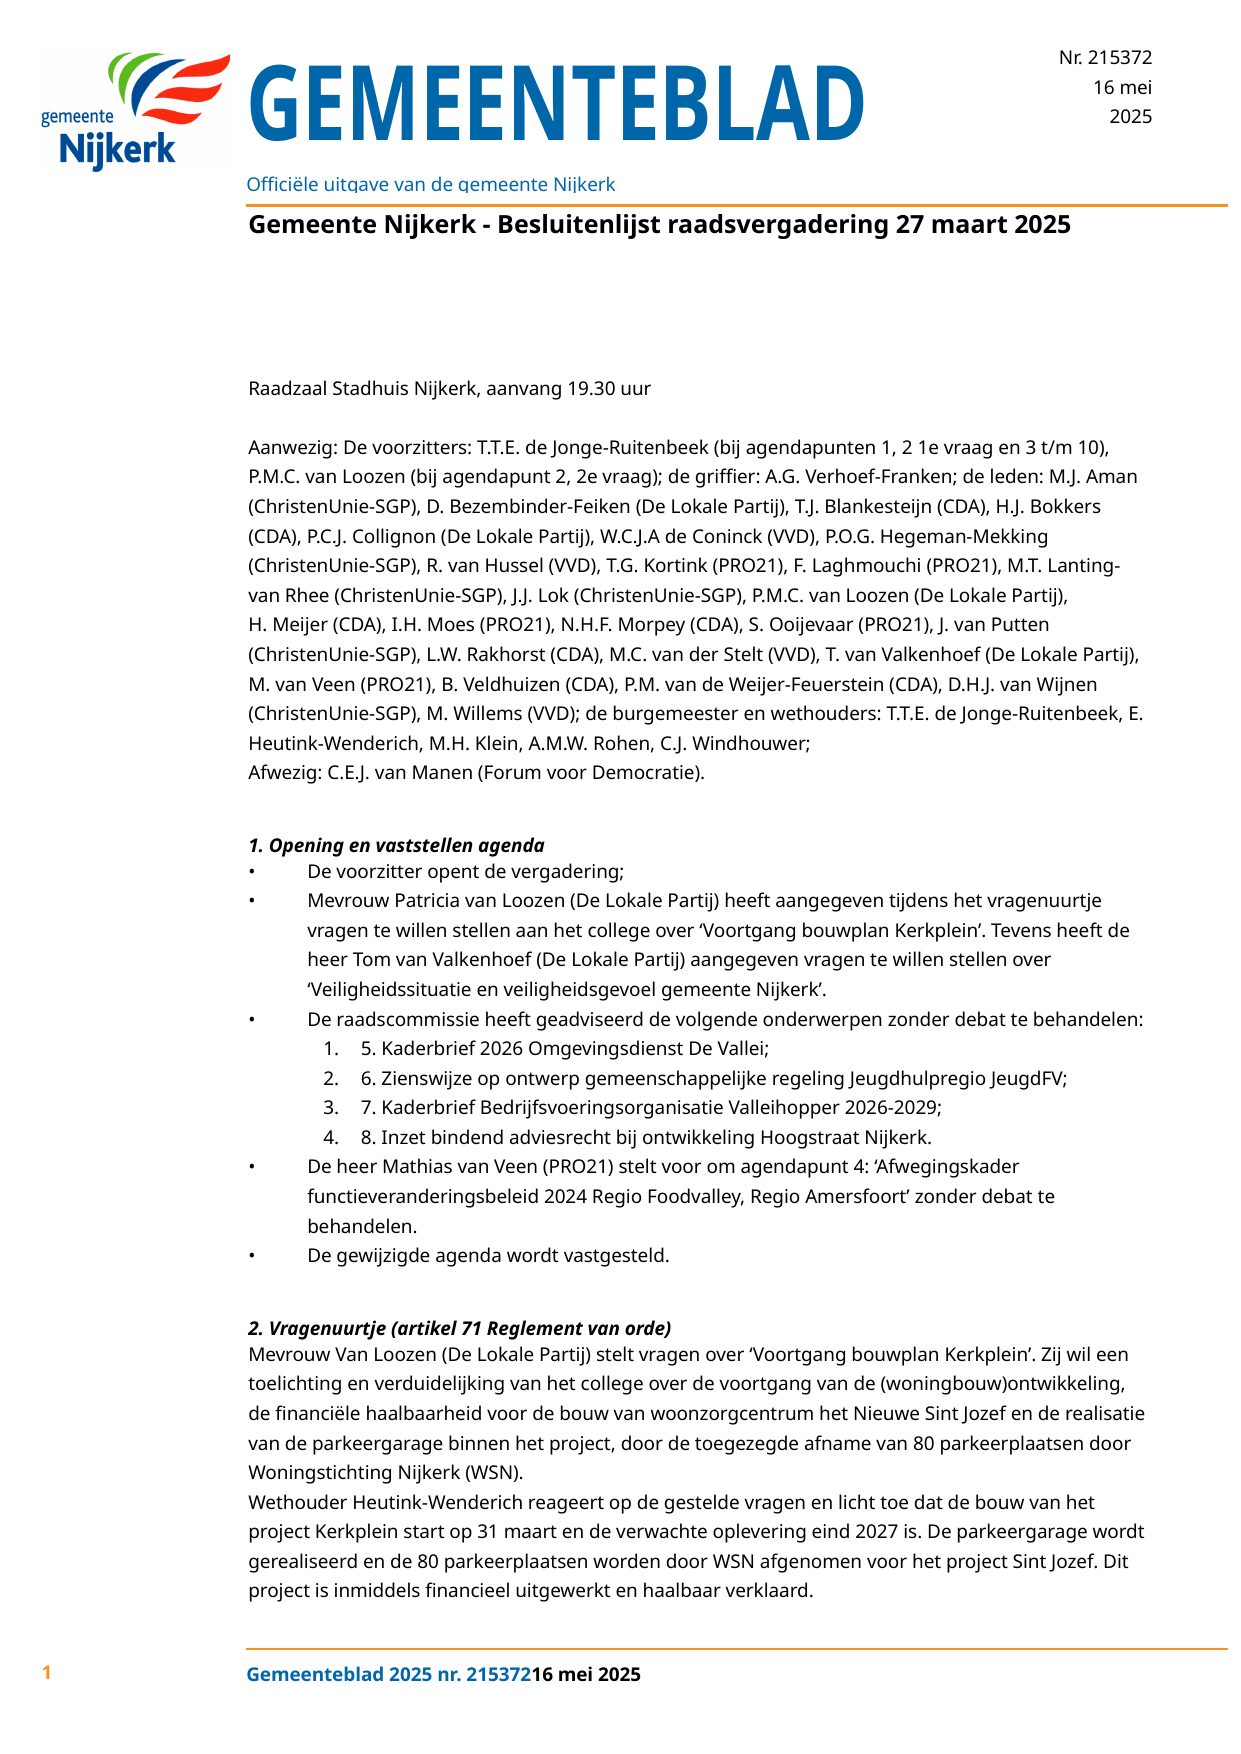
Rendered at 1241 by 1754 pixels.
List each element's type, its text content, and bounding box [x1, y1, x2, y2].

text Mevrouw Van Loozen (De Lokale Partij) stelt vragen over ‘Voortgang bouwplan Kerkplein’. Zij wil een toelichting en verduidelijking van het college over de voortgang van de (woningbouw)ontwikkeling, de financiële haalbaarheid voor de bouw van woonzorgcentrum het Nieuwe Sint Jozef en de realisatie van de parkeergarage binnen het project, door de toegezegde afname van 80 parkeerplaatsen door Woningstichting Nijkerk (WSN). [248, 1341, 1152, 1485]
text Gemeente Nijkerk - Besluitenlijst raadsvergadering 27 maart 2025 [248, 207, 1152, 241]
list De gewijzigde agenda wordt vastgesteld. [248, 1242, 1152, 1268]
text Raadzaal Stadhuis Nijkerk, aanvang 19.30 uur [248, 375, 1152, 401]
list Mevrouw Patricia van Loozen (De Lokale Partij) heeft aangegeven tijdens het vragenuurtje vragen te willen stellen aan het college over ‘Voortgang bouwplan Kerkplein’. Tevens heeft de heer Tom van Valkenhoef (De Lokale Partij) aangegeven vragen te willen stellen over ‘Veiligheidssituatie en veiligheidsgevoel gemeente Nijkerk’. [248, 887, 1152, 1002]
list 8. Inzet bindend adviesrecht bij ontwikkeling Hoogstraat Nijkerk. [323, 1124, 1152, 1150]
list De heer Mathias van Veen (PRO21) stelt voor om agendapunt 4: ‘Afwegingskader functieveranderingsbeleid 2024 Regio Foodvalley, Regio Amersfoort’ zonder debat te behandelen. [248, 1154, 1152, 1239]
list 6. Zienswijze op ontwerp gemeenschappelijke regeling Jeugdhulpregio JeugdFV; [323, 1065, 1152, 1091]
text 2. Vragenuurtje (artikel 71 Reglement van orde) [248, 1315, 1152, 1341]
list 5. Kaderbrief 2026 Omgevingsdienst De Vallei; [323, 1035, 1152, 1061]
text Wethouder Heutink-Wenderich reageert op de gestelde vragen en licht toe dat de bouw van het project Kerkplein start op 31 maart en de verwachte oplevering eind 2027 is. De parkeergarage wordt gerealiseerd en de 80 parkeerplaatsen worden door WSN afgenomen voor het project Sint Jozef. Dit project is inmiddels financieel uitgewerkt en haalbaar verklaard. [248, 1489, 1152, 1603]
text 1. Opening en vaststellen agenda [248, 832, 1152, 858]
picture [41, 47, 231, 172]
text Afwezig: C.E.J. van Manen (Forum voor Democratie). [248, 759, 1152, 785]
list 7. Kaderbrief Bedrijfsvoeringsorganisatie Valleihopper 2026-2029; [323, 1094, 1152, 1120]
text H. Meijer (CDA), I.H. Moes (PRO21), N.H.F. Morpey (CDA), S. Ooijevaar (PRO21), J. van Putten (ChristenUnie-SGP), L.W. Rakhorst (CDA), M.C. van der Stelt (VVD), T. van Valkenhoef (De Lokale Partij), M. van Veen (PRO21), B. Veldhuizen (CDA), P.M. van de Weijer-Feuerstein (CDA), D.H.J. van Wijnen (ChristenUnie-SGP), M. Willems (VVD); de burgemeester en wethouders: T.T.E. de Jonge-Ruitenbeek, E. Heutink-Wenderich, M.H. Klein, A.M.W. Rohen, C.J. Windhouwer; [248, 612, 1152, 756]
text Aanwezig: De voorzitters: T.T.E. de Jonge-Ruitenbeek (bij agendapunten 1, 2 1e vraag en 3 t/m 10), P.M.C. van Loozen (bij agendapunt 2, 2e vraag); de griffier: A.G. Verhoef-Franken; de leden: M.J. Aman (ChristenUnie-SGP), D. Bezembinder-Feiken (De Lokale Partij), T.J. Blankesteijn (CDA), H.J. Bokkers (CDA), P.C.J. Collignon (De Lokale Partij), W.C.J.A de Coninck (VVD), P.O.G. Hegeman-Mekking (ChristenUnie-SGP), R. van Hussel (VVD), T.G. Kortink (PRO21), F. Laghmouchi (PRO21), M.T. Lanting-van Rhee (ChristenUnie-SGP), J.J. Lok (ChristenUnie-SGP), P.M.C. van Loozen (De Lokale Partij), [248, 434, 1152, 608]
list De voorzitter opent de vergadering; [248, 858, 1152, 884]
list De raadscommissie heeft geadviseerd de volgende onderwerpen zonder debat te behandelen: [248, 1006, 1152, 1032]
